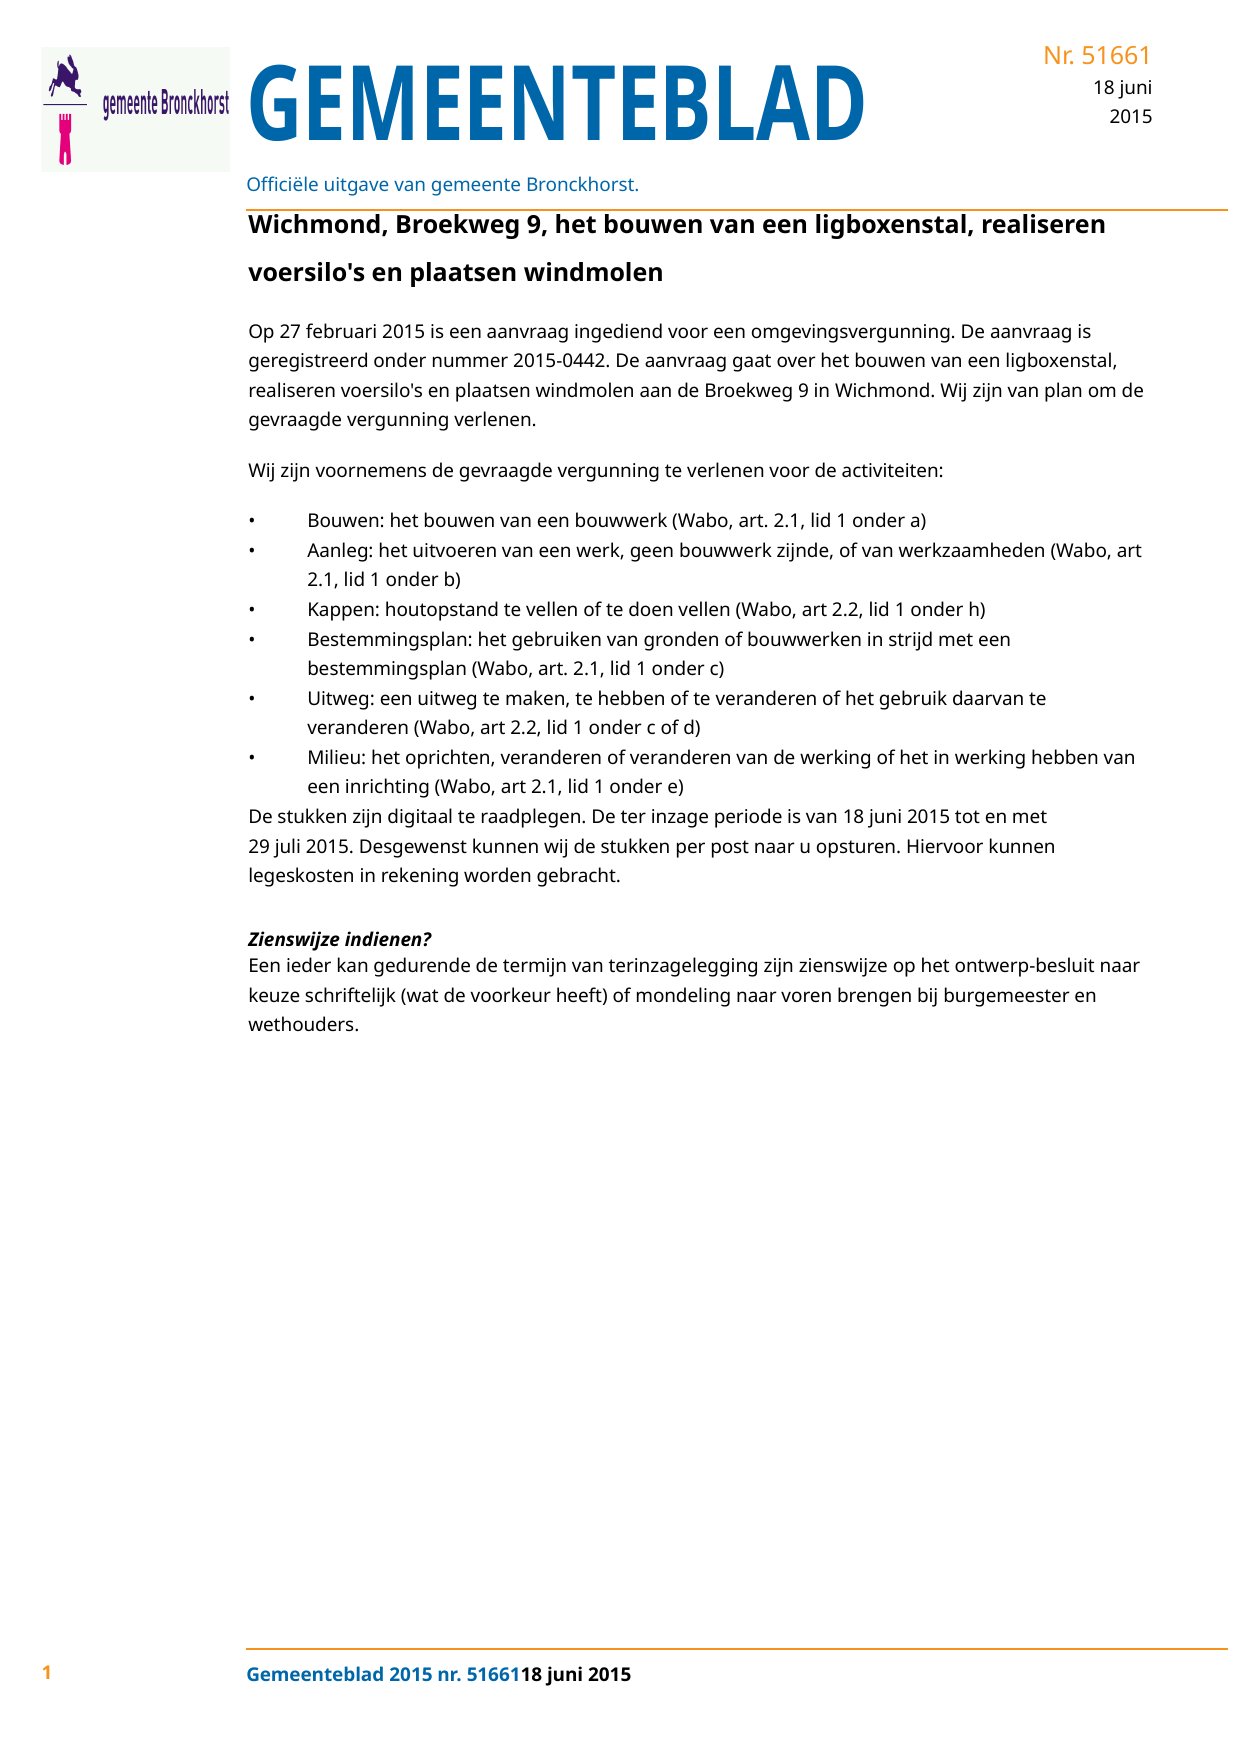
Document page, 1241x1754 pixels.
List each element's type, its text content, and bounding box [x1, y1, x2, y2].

list Uitweg: een uitweg te maken, te hebben of te veranderen of het gebruik daarvan te veranderen (Wabo, art 2.2, lid 1 onder c of d) [248, 685, 1152, 740]
text Een ieder kan gedurende de termijn van terinzagelegging zijn zienswijze op het ontwerp-besluit naar keuze schriftelijk (wat de voorkeur heeft) of mondeling naar voren brengen bij burgemeester en wethouders. [248, 952, 1152, 1037]
list Kappen: houtopstand te vellen of te doen vellen (Wabo, art 2.2, lid 1 onder h) [248, 596, 1152, 622]
list Bouwen: het bouwen van een bouwwerk (Wabo, art. 2.1, lid 1 onder a) [248, 507, 1152, 533]
list Aanleg: het uitvoeren van een werk, geen bouwwerk zijnde, of van werkzaamheden (Wabo, art 2.1, lid 1 onder b) [248, 537, 1152, 592]
list Milieu: het oprichten, veranderen of veranderen van de werking of het in werking hebben van een inrichting (Wabo, art 2.1, lid 1 onder e) [248, 744, 1152, 799]
text Wichmond, Broekweg 9, het bouwen van een ligboxenstal, realiseren voersilo's en plaatsen windmolen [248, 211, 1152, 288]
text Wij zijn voornemens de gevraagde vergunning te verlenen voor de activiteiten: [248, 457, 1152, 483]
text De stukken zijn digitaal te raadplegen. De ter inzage periode is van 18 juni 2015 tot en met 29 juli 2015. Desgewenst kunnen wij de stukken per post naar u opsturen. Hiervoor kunnen legeskosten in rekening worden gebracht. [248, 803, 1152, 888]
text Zienswijze indienen? [248, 926, 1152, 952]
picture [41, 47, 231, 172]
list Bestemmingsplan: het gebruiken van gronden of bouwwerken in strijd met een bestemmingsplan (Wabo, art. 2.1, lid 1 onder c) [248, 626, 1152, 681]
text Op 27 februari 2015 is een aanvraag ingediend voor een omgevingsvergunning. De aanvraag is geregistreerd onder nummer 2015-0442. De aanvraag gaat over het bouwen van een ligboxenstal, realiseren voersilo's en plaatsen windmolen aan de Broekweg 9 in Wichmond. Wij zijn van plan om de gevraagde vergunning verlenen. [248, 318, 1152, 432]
